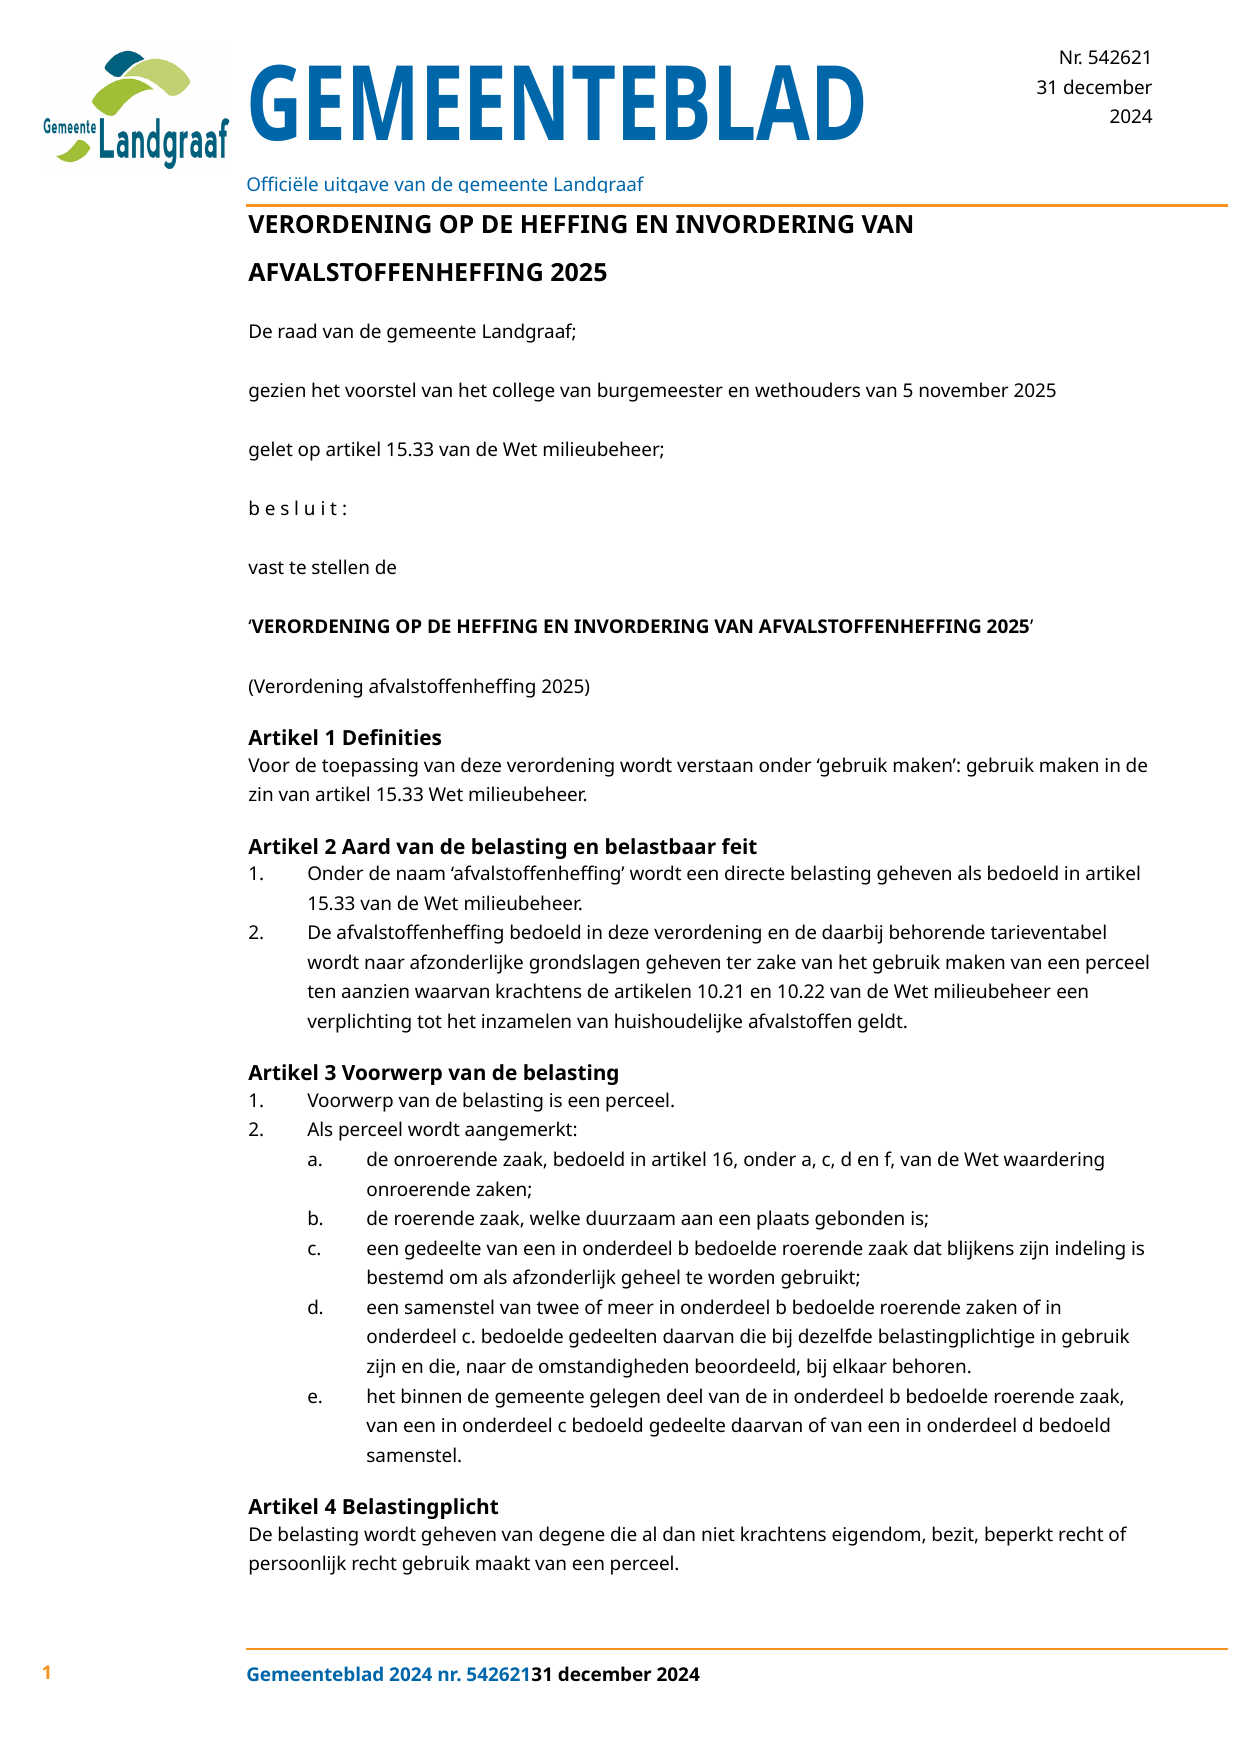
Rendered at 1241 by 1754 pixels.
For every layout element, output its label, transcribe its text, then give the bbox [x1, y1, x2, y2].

picture [41, 47, 231, 172]
list de roerende zaak, welke duurzaam aan een plaats gebonden is; [307, 1205, 1152, 1231]
text VERORDENING OP DE HEFFING EN INVORDERING VAN AFVALSTOFFENHEFFING 2025 [248, 207, 1152, 288]
text vast te stellen de [248, 554, 1152, 580]
text Artikel 2 Aard van de belasting en belastbaar feit [248, 832, 1152, 860]
text gelet op artikel 15.33 van de Wet milieubeheer; [248, 436, 1152, 462]
list het binnen de gemeente gelegen deel van de in onderdeel b bedoelde roerende zaak, van een in onderdeel c bedoeld gedeelte daarvan of van een in onderdeel d bedoeld samenstel. [307, 1383, 1152, 1468]
list Voorwerp van de belasting is een perceel. [248, 1087, 1152, 1113]
list De afvalstoffenheffing bedoeld in deze verordening en de daarbij behorende tarieventabel wordt naar afzonderlijke grondslagen geheven ter zake van het gebruik maken van een perceel ten aanzien waarvan krachtens de artikelen 10.21 en 10.22 van de Wet milieubeheer een verplichting tot het inzamelen van huishoudelijke afvalstoffen geldt. [248, 919, 1152, 1034]
text De belasting wordt geheven van degene die al dan niet krachtens eigendom, bezit, beperkt recht of persoonlijk recht gebruik maakt van een perceel. [248, 1521, 1152, 1576]
text (Verordening afvalstoffenheffing 2025) [248, 673, 1152, 699]
text b e s l u i t : [248, 495, 1152, 521]
list Als perceel wordt aangemerkt: [248, 1117, 1152, 1142]
list de onroerende zaak, bedoeld in artikel 16, onder a, c, d en f, van de Wet waardering onroerende zaken; [307, 1146, 1152, 1201]
text gezien het voorstel van het college van burgemeester en wethouders van 5 november 2025 [248, 377, 1152, 403]
text Artikel 1 Definities [248, 723, 1152, 752]
text Artikel 4 Belastingplicht [248, 1492, 1152, 1521]
text ‘VERORDENING OP DE HEFFING EN INVORDERING VAN AFVALSTOFFENHEFFING 2025’ [248, 614, 1152, 639]
list een samenstel van twee of meer in onderdeel b bedoelde roerende zaken of in onderdeel c. bedoelde gedeelten daarvan die bij dezelfde belastingplichtige in gebruik zijn en die, naar de omstandigheden beoordeeld, bij elkaar behoren. [307, 1294, 1152, 1379]
list Onder de naam ‘afvalstoffenheffing’ wordt een directe belasting geheven als bedoeld in artikel 15.33 van de Wet milieubeheer. [248, 860, 1152, 916]
list een gedeelte van een in onderdeel b bedoelde roerende zaak dat blijkens zijn indeling is bestemd om als afzonderlijk geheel te worden gebruikt; [307, 1235, 1152, 1290]
text Artikel 3 Voorwerp van de belasting [248, 1058, 1152, 1087]
text De raad van de gemeente Landgraaf; [248, 318, 1152, 344]
text Voor de toepassing van deze verordening wordt verstaan onder ‘gebruik maken’: gebruik maken in de zin van artikel 15.33 Wet milieubeheer. [248, 752, 1152, 807]
